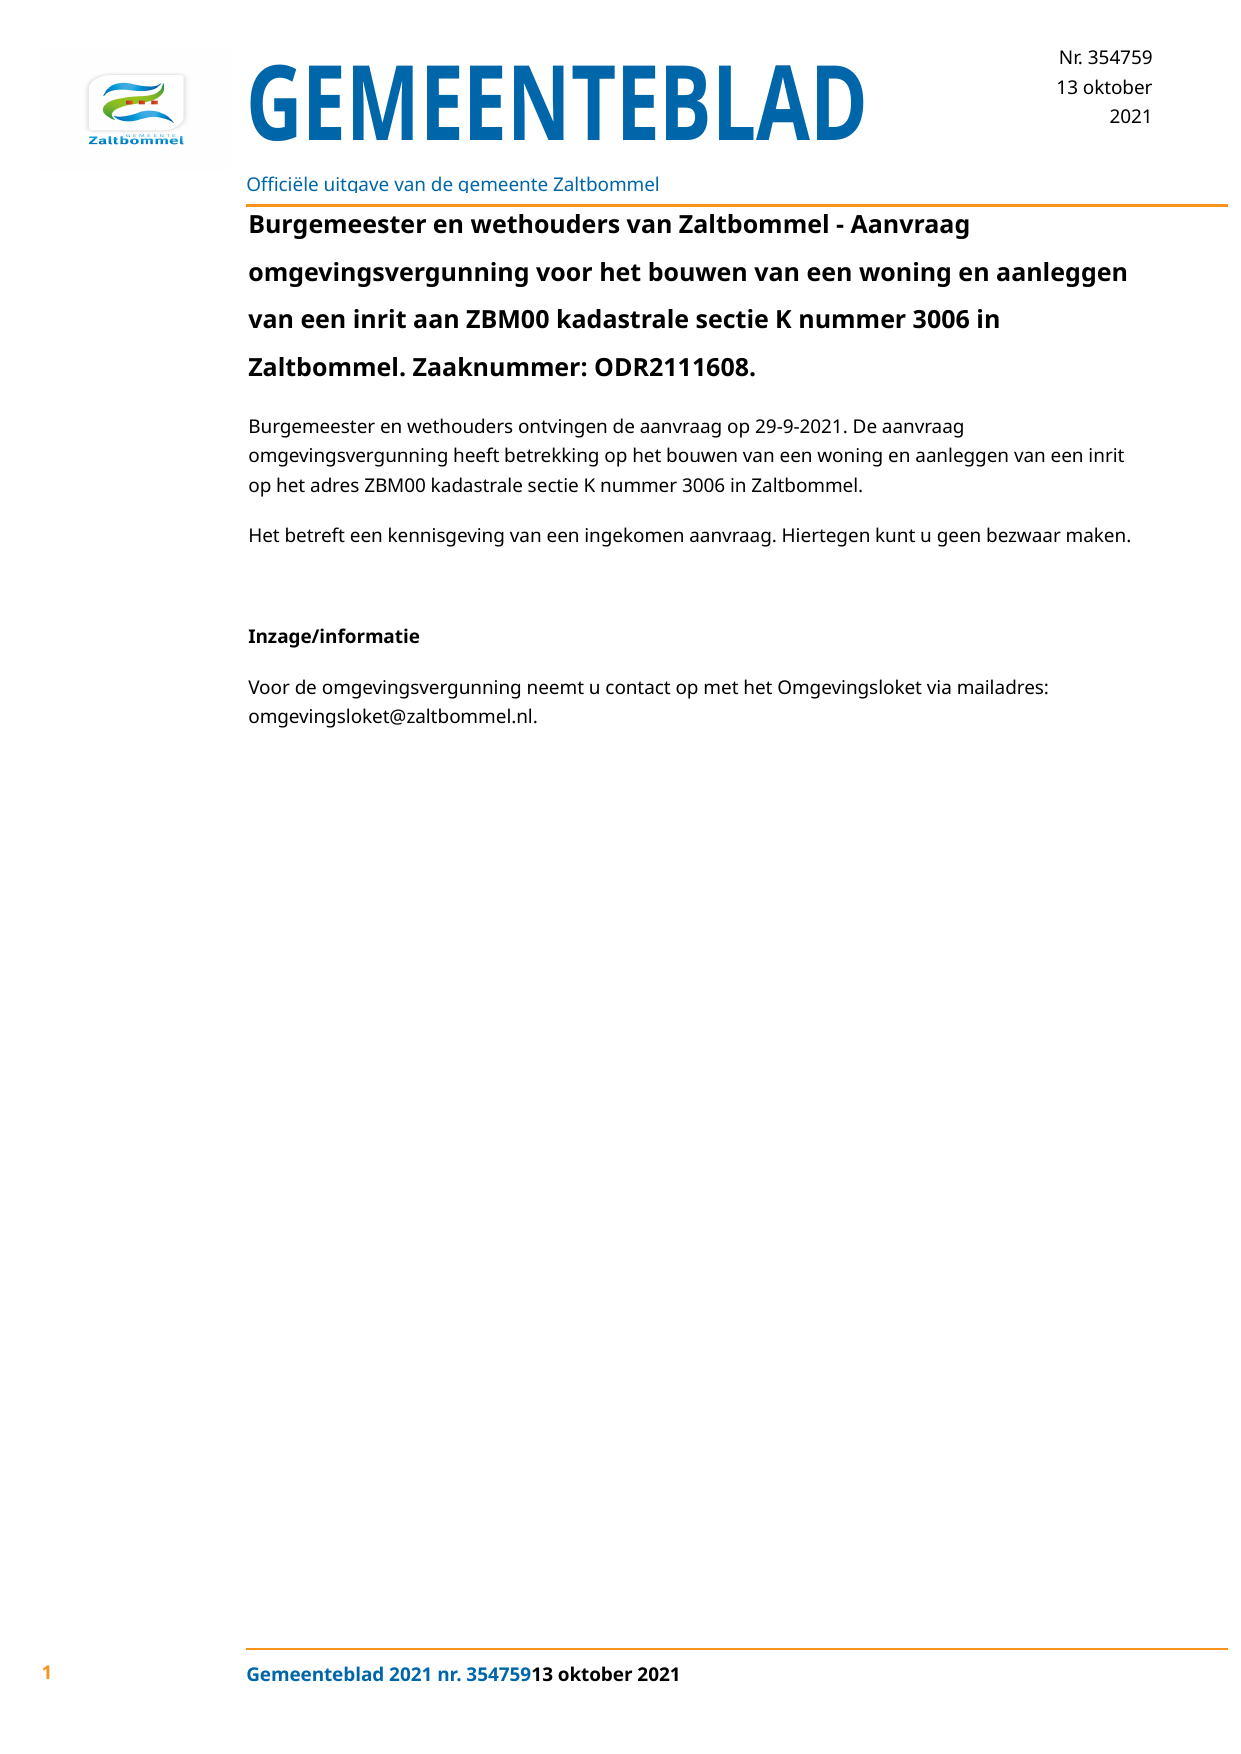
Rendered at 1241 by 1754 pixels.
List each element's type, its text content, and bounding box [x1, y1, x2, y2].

picture [41, 47, 231, 172]
text Inzage/informatie [248, 623, 1152, 649]
text Voor de omgevingsvergunning neemt u contact op met het Omgevingsloket via mailadres: omgevingsloket@zaltbommel.nl. [248, 674, 1152, 729]
text Burgemeester en wethouders ontvingen de aanvraag op 29-9-2021. De aanvraag omgevingsvergunning heeft betrekking op het bouwen van een woning en aanleggen van een inrit op het adres ZBM00 kadastrale sectie K nummer 3006 in Zaltbommel. [248, 413, 1152, 498]
text Het betreft een kennisgeving van een ingekomen aanvraag. Hiertegen kunt u geen bezwaar maken. [248, 523, 1152, 548]
text Burgemeester en wethouders van Zaltbommel - Aanvraag omgevingsvergunning voor het bouwen van een woning en aanleggen van een inrit aan ZBM00 kadastrale sectie K nummer 3006 in Zaltbommel. Zaaknummer: ODR2111608. [248, 207, 1152, 384]
